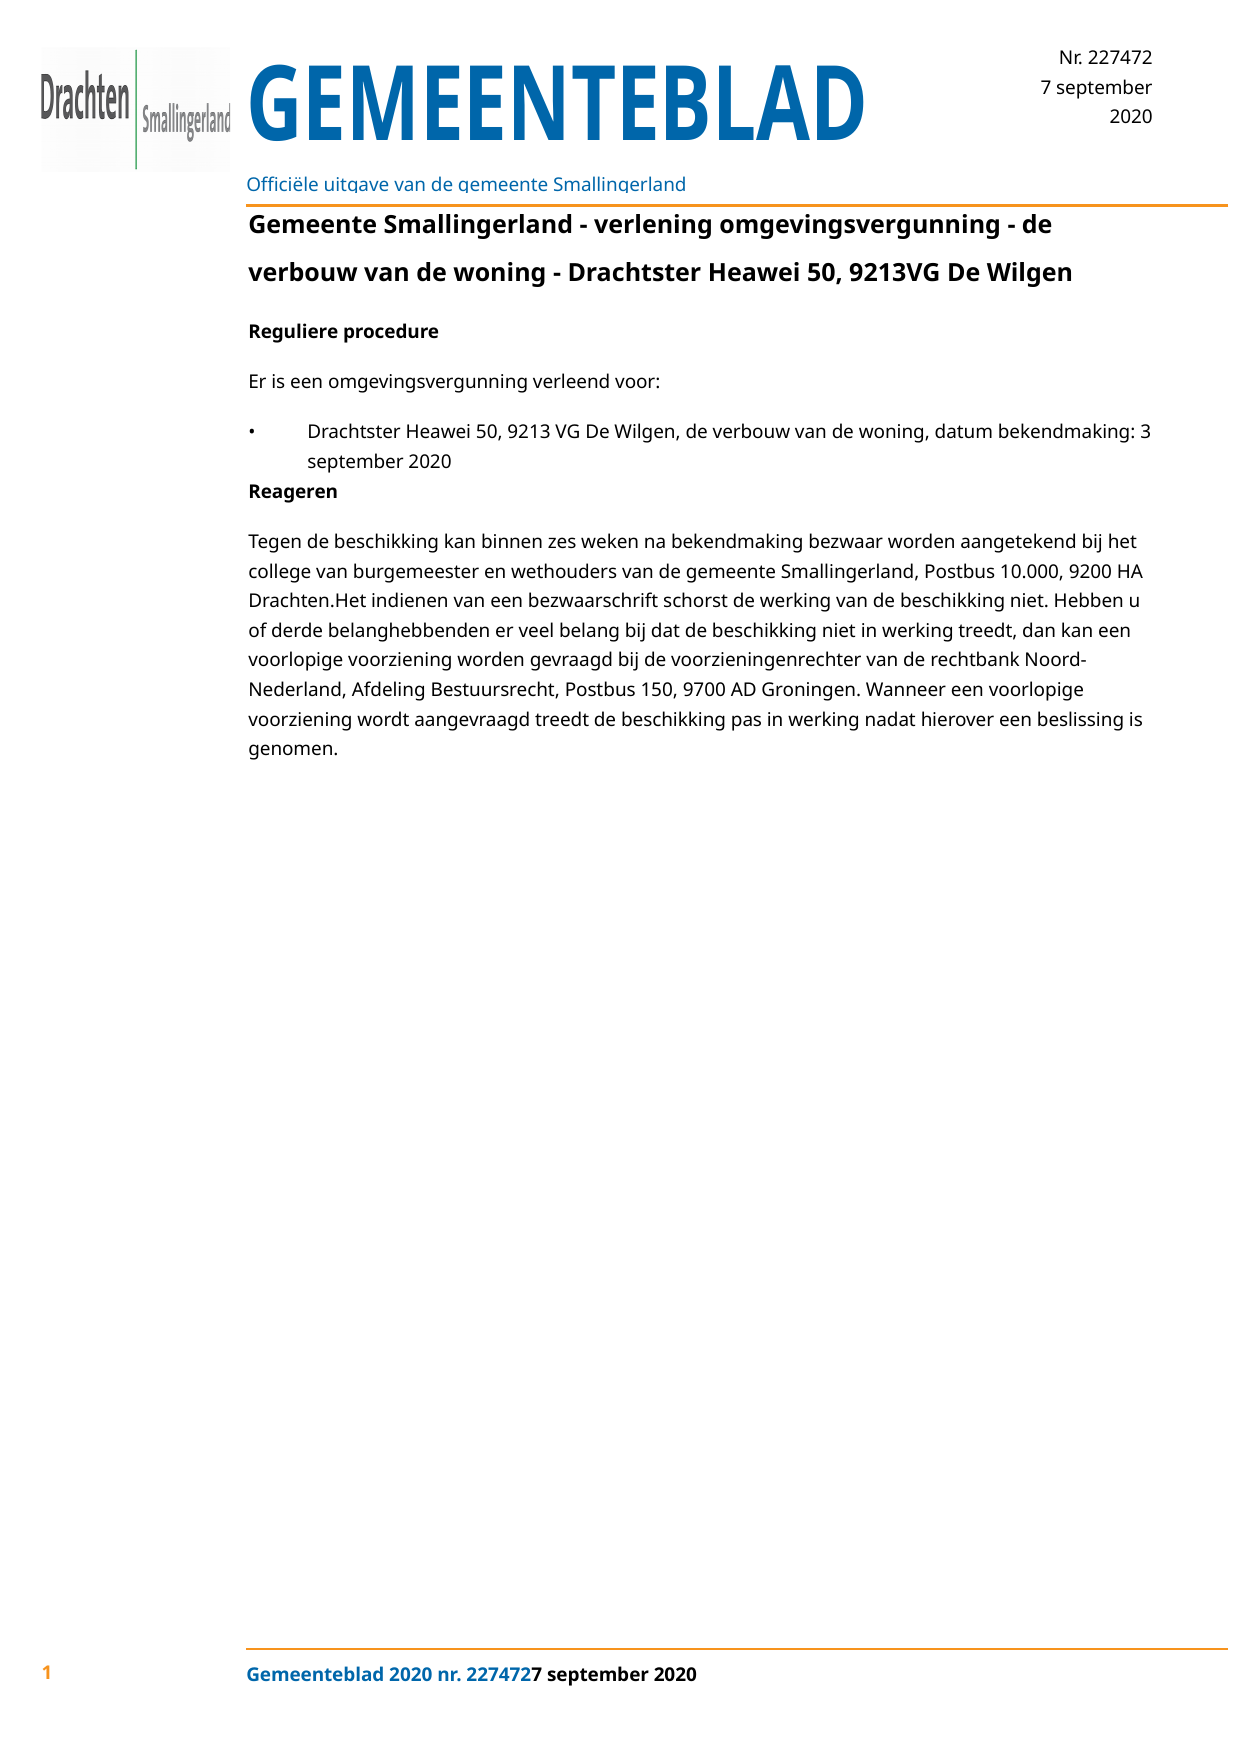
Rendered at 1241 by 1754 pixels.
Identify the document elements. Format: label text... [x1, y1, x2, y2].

text Er is een omgevingsvergunning verleend voor: [248, 368, 1152, 394]
list Drachtster Heawei 50, 9213 VG De Wilgen, de verbouw van de woning, datum bekendmaking: 3 september 2020 [248, 419, 1152, 474]
text Reguliere procedure [248, 318, 1152, 344]
text Gemeente Smallingerland - verlening omgevingsvergunning - de verbouw van de woning - Drachtster Heawei 50, 9213VG De Wilgen [248, 207, 1152, 288]
text Reageren [248, 478, 1152, 504]
text Tegen de beschikking kan binnen zes weken na bekendmaking bezwaar worden aangetekend bij het college van burgemeester en wethouders van de gemeente Smallingerland, Postbus 10.000, 9200 HA Drachten.Het indienen van een bezwaarschrift schorst de werking van de beschikking niet. Hebben u of derde belanghebbenden er veel belang bij dat de beschikking niet in werking treedt, dan kan een voorlopige voorziening worden gevraagd bij de voorzieningenrechter van de rechtbank Noord-Nederland, Afdeling Bestuursrecht, Postbus 150, 9700 AD Groningen. Wanneer een voorlopige voorziening wordt aangevraagd treedt de beschikking pas in werking nadat hierover een beslissing is genomen. [248, 528, 1152, 761]
picture [41, 47, 231, 172]
